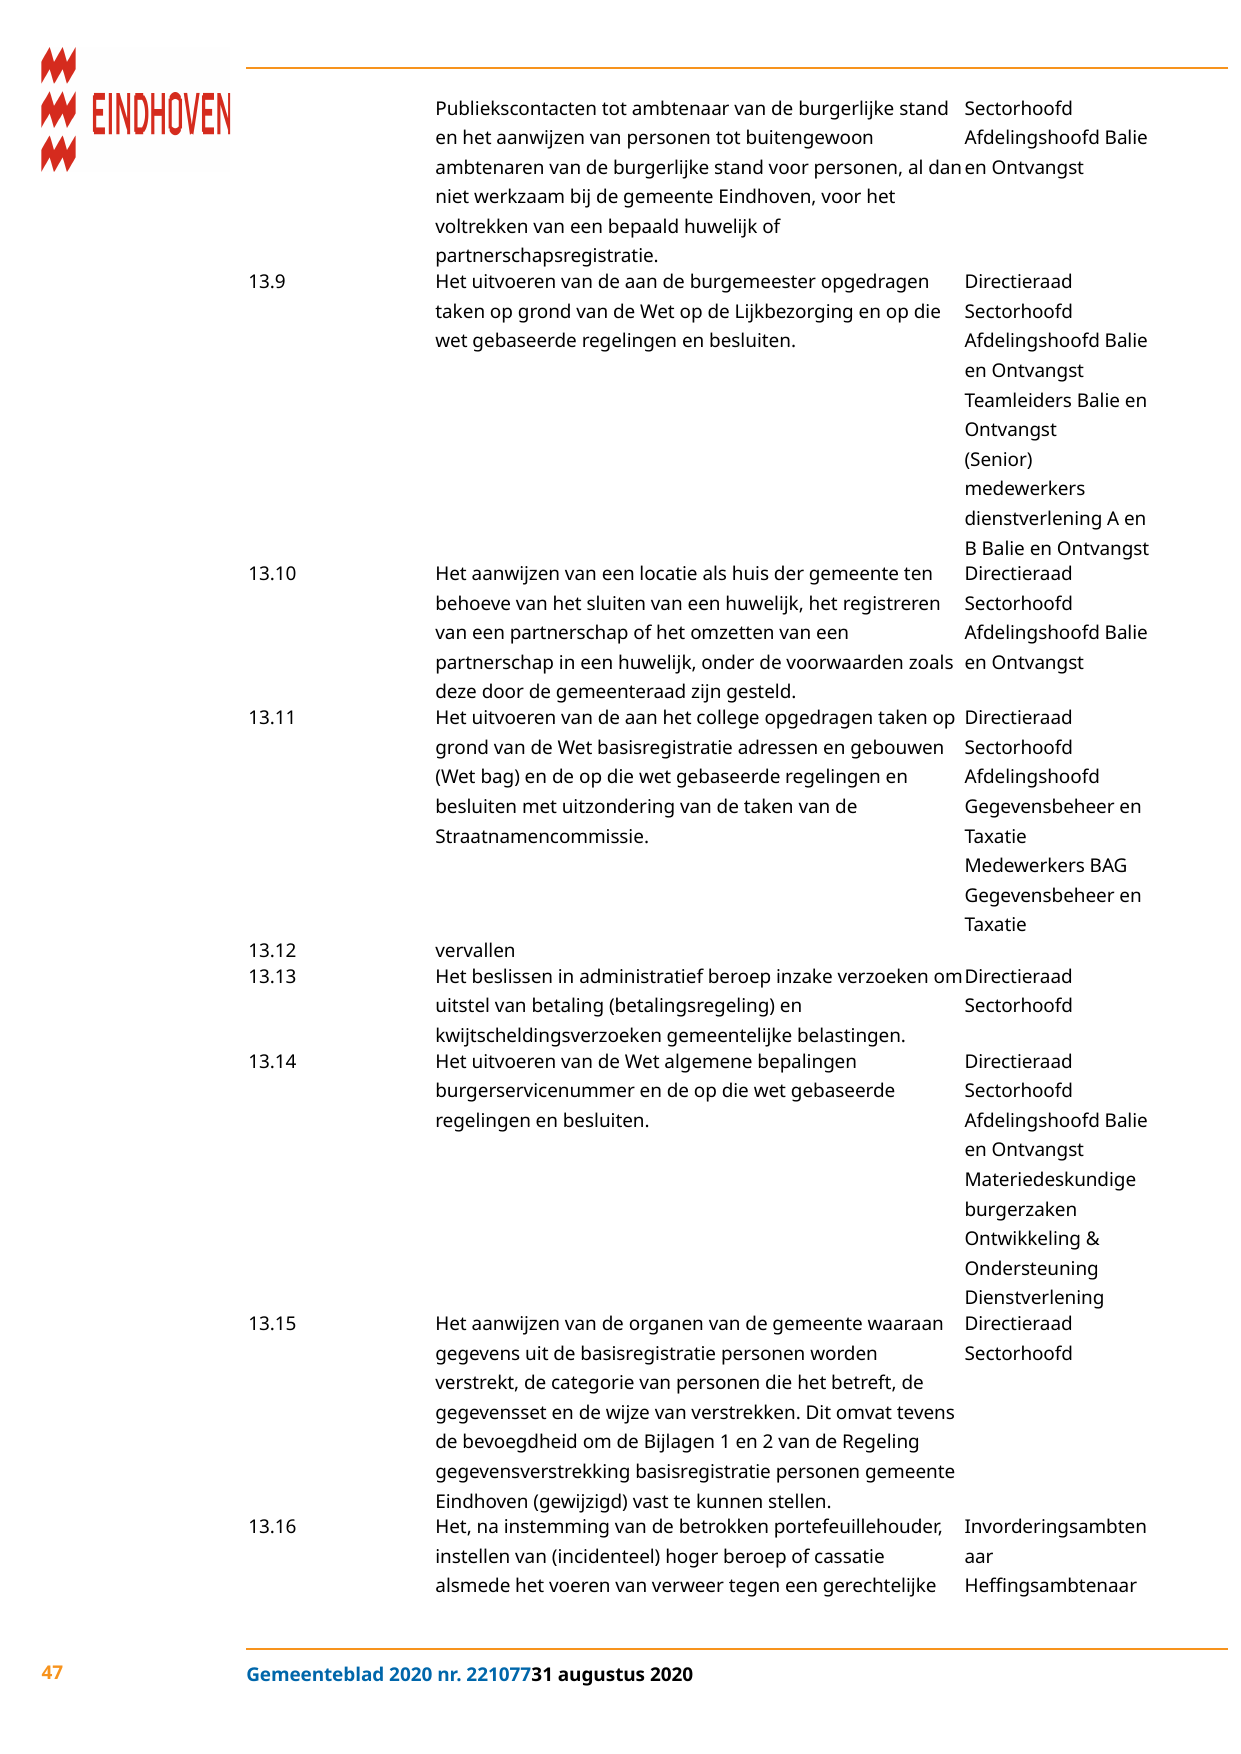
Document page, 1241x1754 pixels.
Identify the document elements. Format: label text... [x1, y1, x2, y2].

table_cell Het aanwijzen van een locatie als huis der gemeente ten behoeve van het sluiten van een huwelijk, het registreren van een partnerschap of het omzetten van een partnerschap in een huwelijk, onder de voorwaarden zoals deze door de gemeenteraad zijn gesteld. [435, 560, 964, 704]
table_cell 13.13 [248, 963, 435, 1048]
table_cell Het, na instemming van de betrokken portefeuillehouder, instellen van (incidenteel) hoger beroep of cassatie alsmede het voeren van verweer tegen een gerechtelijke [435, 1514, 964, 1598]
table_cell [248, 95, 435, 268]
table_cell Het beslissen in administratief beroep inzake verzoeken om uitstel van betaling (betalingsregeling) en kwijtscheldingsverzoeken gemeentelijke belastingen. [435, 963, 964, 1048]
table_cell Directieraad Sectorhoofd Afdelingshoofd Balie en Ontvangst [964, 560, 1152, 704]
table_cell 13.9 [248, 269, 435, 560]
table_cell 13.16 [248, 1514, 435, 1598]
table_cell Directieraad Sectorhoofd Afdelingshoofd Gegevensbeheer en Taxatie Medewerkers BAG Gegevensbeheer en Taxatie [964, 705, 1152, 937]
picture [41, 47, 231, 172]
table_cell Directieraad Sectorhoofd Afdelingshoofd Balie en Ontvangst Teamleiders Balie en Ontvangst (Senior) medewerkers dienstverlening A en B Balie en Ontvangst [964, 269, 1152, 560]
table_cell Invorderingsambtenaar Heffingsambtenaar [964, 1514, 1152, 1598]
table_cell vervallen [435, 937, 964, 963]
table_cell 13.14 [248, 1048, 435, 1310]
table_cell 13.12 [248, 937, 435, 963]
table_cell [964, 937, 1152, 963]
table_cell Publiekscontacten tot ambtenaar van de burgerlijke stand en het aanwijzen van personen tot buitengewoon ambtenaren van de burgerlijke stand voor personen, al dan niet werkzaam bij de gemeente Eindhoven, voor het voltrekken van een bepaald huwelijk of partnerschapsregistratie. [435, 95, 964, 268]
table_cell Het uitvoeren van de aan de burgemeester opgedragen taken op grond van de Wet op de Lijkbezorging en op die wet gebaseerde regelingen en besluiten. [435, 269, 964, 560]
table_cell 13.11 [248, 705, 435, 937]
table_cell Sectorhoofd Afdelingshoofd Balie en Ontvangst [964, 95, 1152, 268]
table_cell Het aanwijzen van de organen van de gemeente waaraan gegevens uit de basisregistratie personen worden verstrekt, de categorie van personen die het betreft, de gegevensset en de wijze van verstrekken. Dit omvat tevens de bevoegdheid om de Bijlagen 1 en 2 van de Regeling gegevensverstrekking basisregistratie personen gemeente Eindhoven (gewijzigd) vast te kunnen stellen. [435, 1310, 964, 1513]
table_cell Directieraad Sectorhoofd Afdelingshoofd Balie en Ontvangst Materiedeskundige burgerzaken Ontwikkeling & Ondersteuning Dienstverlening [964, 1048, 1152, 1310]
table_cell 13.15 [248, 1310, 435, 1513]
table_cell Directieraad Sectorhoofd [964, 1310, 1152, 1513]
table_cell Het uitvoeren van de Wet algemene bepalingen burgerservicenummer en de op die wet gebaseerde regelingen en besluiten. [435, 1048, 964, 1310]
table_cell 13.10 [248, 560, 435, 704]
table_cell Directieraad Sectorhoofd [964, 963, 1152, 1048]
table_cell Het uitvoeren van de aan het college opgedragen taken op grond van de Wet basisregistratie adressen en gebouwen (Wet bag) en de op die wet gebaseerde regelingen en besluiten met uitzondering van de taken van de Straatnamencommissie. [435, 705, 964, 937]
